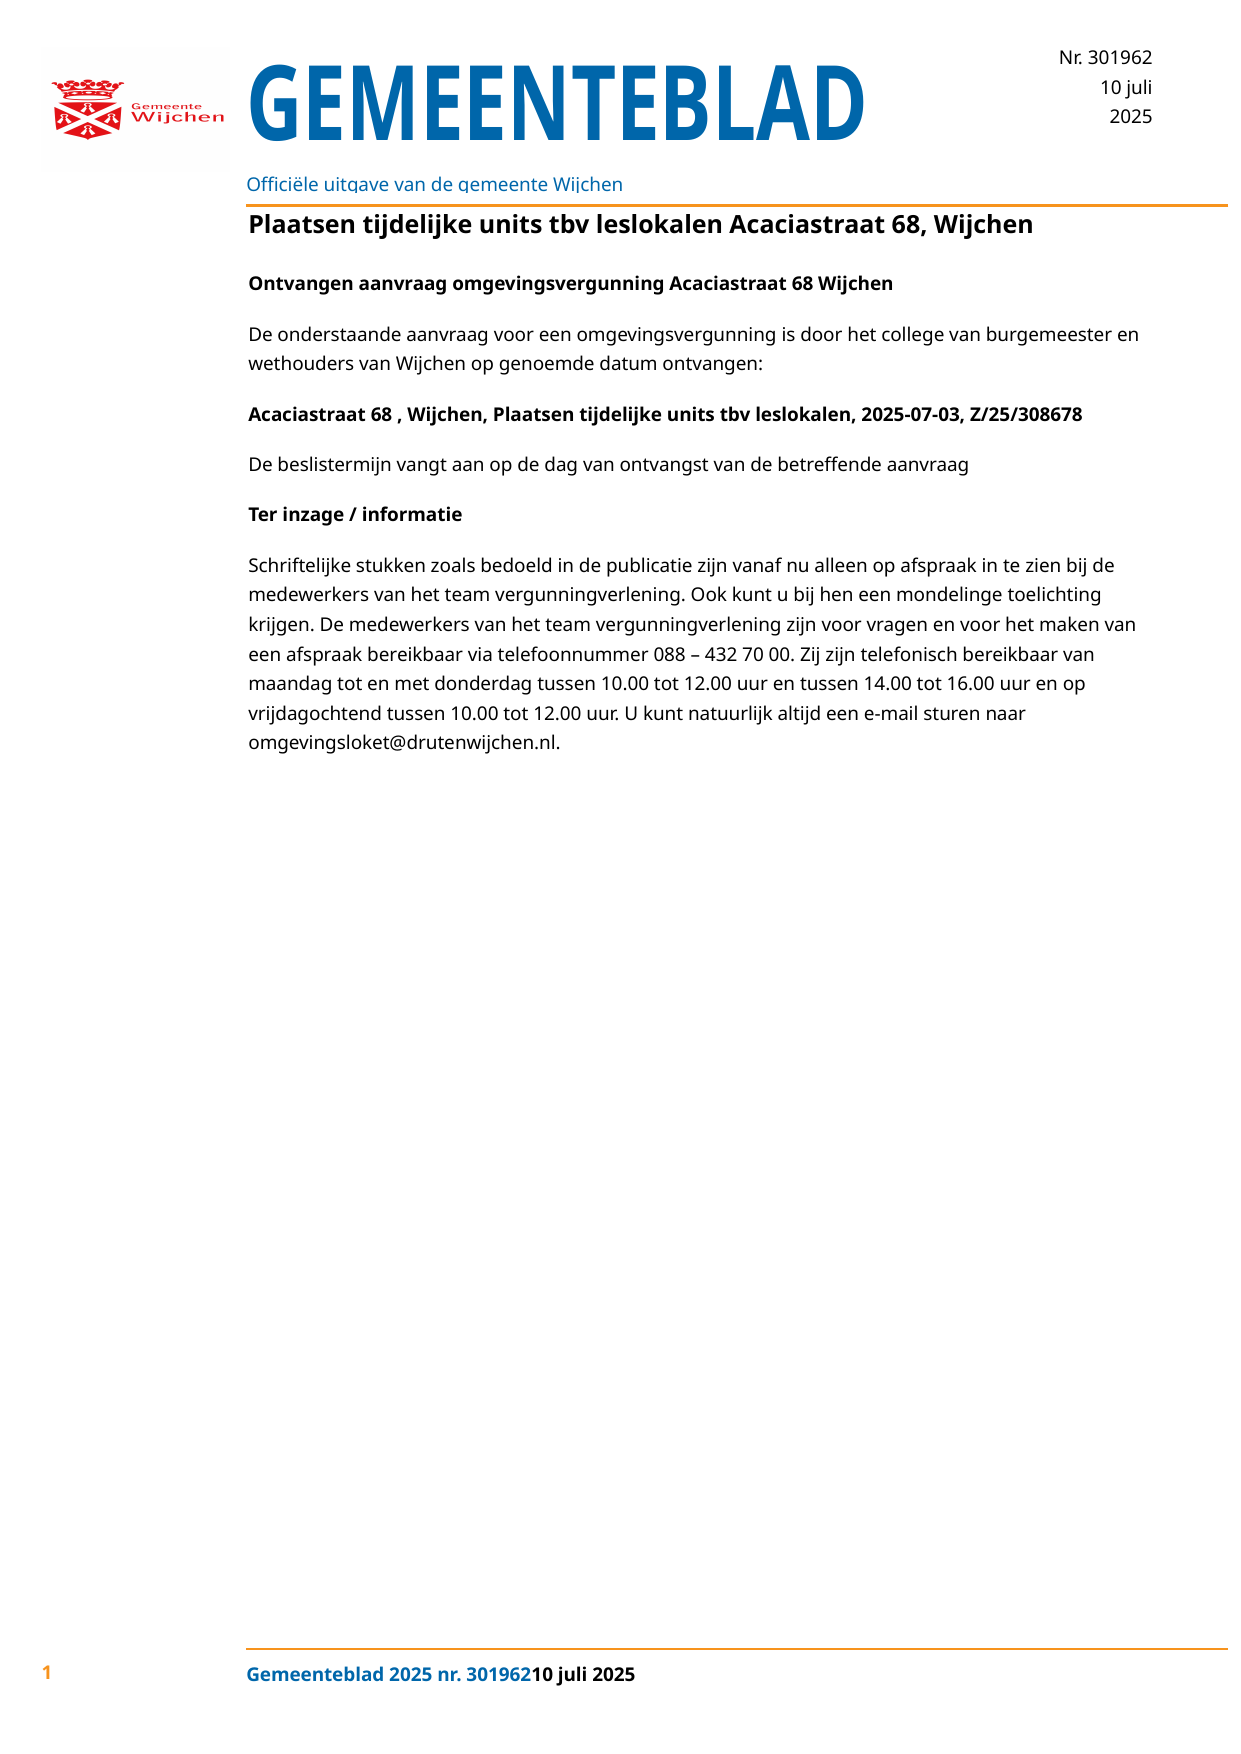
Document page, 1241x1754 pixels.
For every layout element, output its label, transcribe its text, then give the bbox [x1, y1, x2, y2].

text Schriftelijke stukken zoals bedoeld in de publicatie zijn vanaf nu alleen op afspraak in te zien bij de medewerkers van het team vergunningverlening. Ook kunt u bij hen een mondelinge toelichting krijgen. De medewerkers van het team vergunningverlening zijn voor vragen en voor het maken van een afspraak bereikbaar via telefoonnummer 088 – 432 70 00. Zij zijn telefonisch bereikbaar van maandag tot en met donderdag tussen 10.00 tot 12.00 uur en tussen 14.00 tot 16.00 uur en op vrijdagochtend tussen 10.00 tot 12.00 uur. U kunt natuurlijk altijd een e-mail sturen naar omgevingsloket@drutenwijchen.nl. [248, 552, 1152, 755]
text De beslistermijn vangt aan op de dag van ontvangst van de betreffende aanvraag [248, 451, 1152, 477]
picture [41, 47, 231, 172]
text Acaciastraat 68 , Wijchen, Plaatsen tijdelijke units tbv leslokalen, 2025-07-03, Z/25/308678 [248, 401, 1152, 426]
text Ontvangen aanvraag omgevingsvergunning Acaciastraat 68 Wijchen [248, 270, 1152, 296]
text De onderstaande aanvraag voor een omgevingsvergunning is door het college van burgemeester en wethouders van Wijchen op genoemde datum ontvangen: [248, 321, 1152, 376]
text Ter inzage / informatie [248, 502, 1152, 527]
text Plaatsen tijdelijke units tbv leslokalen Acaciastraat 68, Wijchen [248, 207, 1152, 241]
